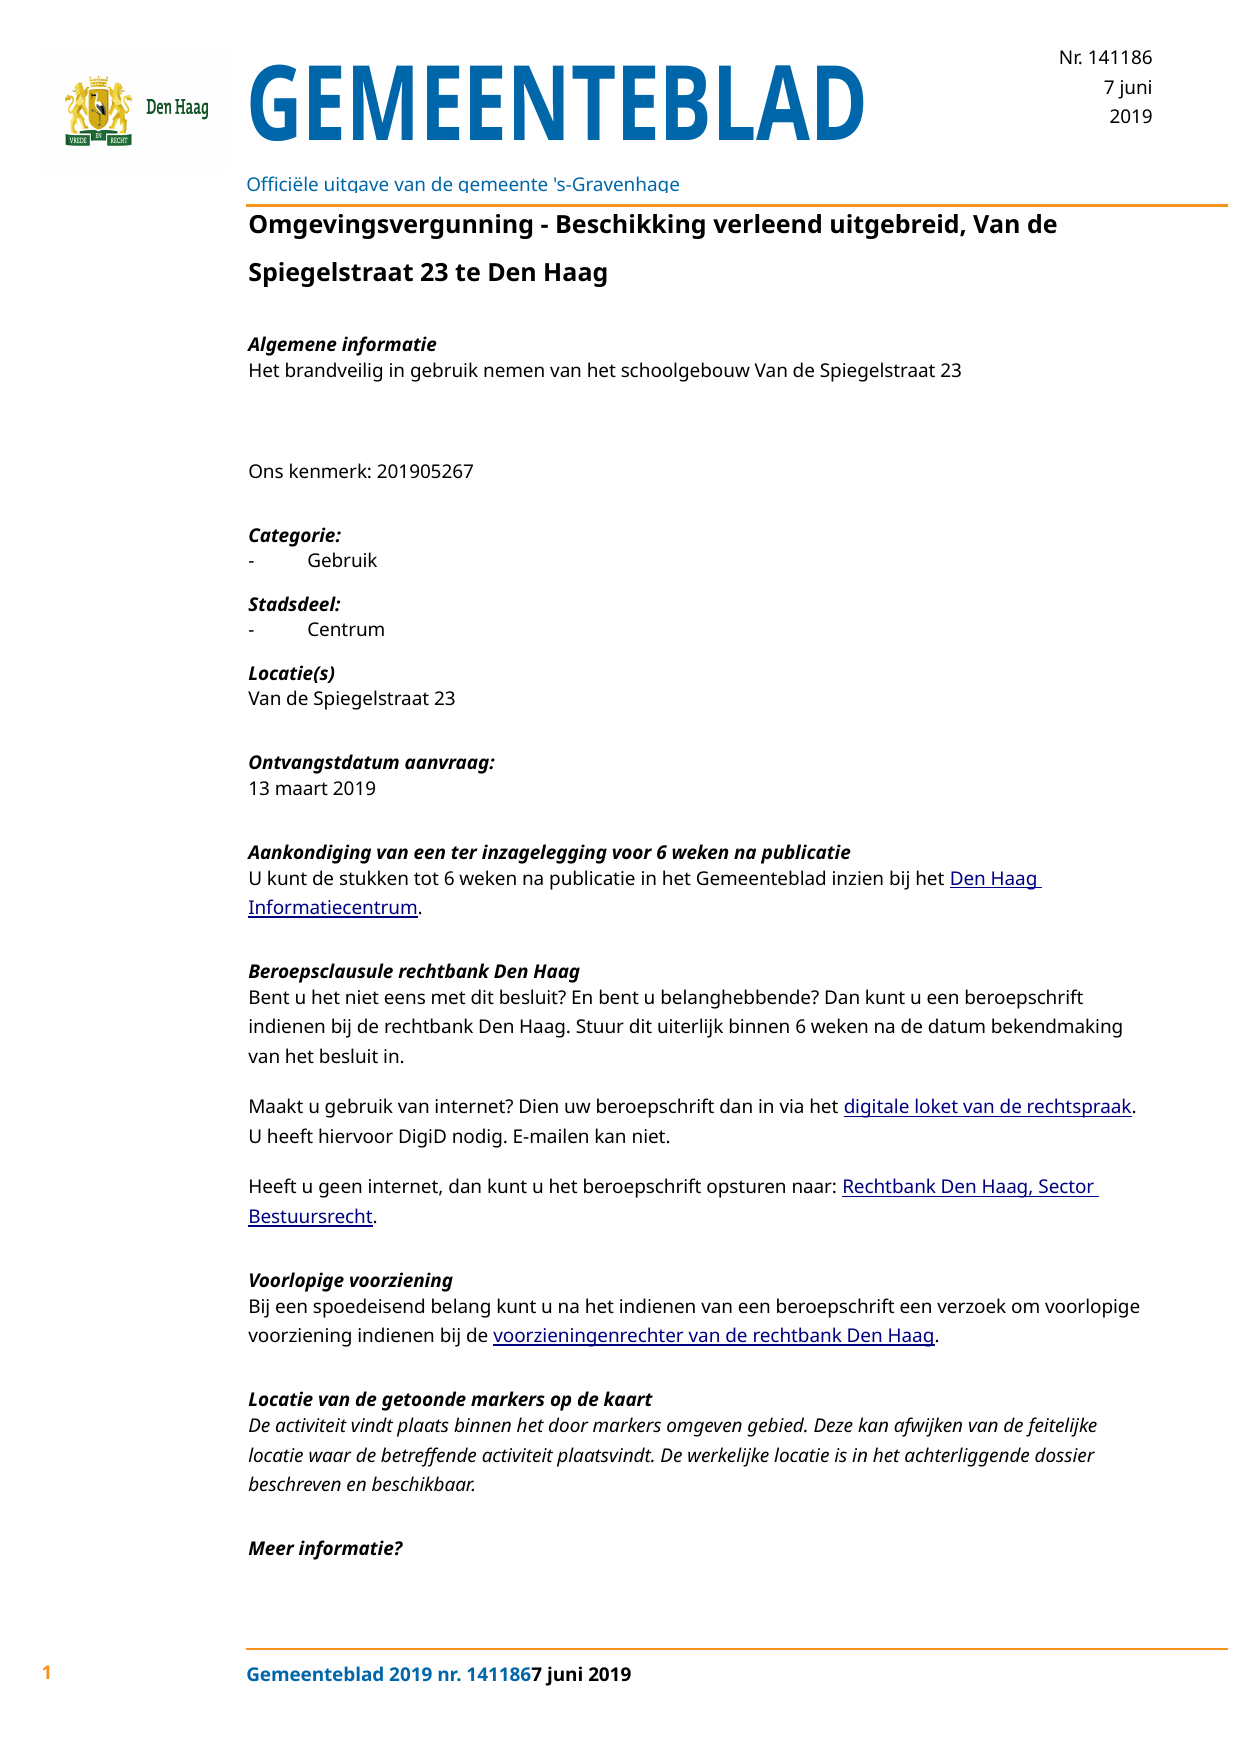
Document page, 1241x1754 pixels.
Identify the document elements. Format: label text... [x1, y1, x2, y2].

text Algemene informatie [248, 331, 1152, 357]
text Bent u het niet eens met dit besluit? En bent u belanghebbende? Dan kunt u een beroepschrift indienen bij de rechtbank Den Haag. Stuur dit uiterlijk binnen 6 weken na de datum bekendmaking van het besluit in. [248, 984, 1152, 1069]
text De activiteit vindt plaats binnen het door markers omgeven gebied. Deze kan afwijken van de feitelijke locatie waar de betreffende activiteit plaatsvindt. De werkelijke locatie is in het achterliggende dossier beschreven en beschikbaar. [248, 1412, 1152, 1497]
text Het brandveilig in gebruik nemen van het schoolgebouw Van de Spiegelstraat 23 [248, 357, 1152, 383]
text Aankondiging van een ter inzagelegging voor 6 weken na publicatie [248, 839, 1152, 865]
text Ons kenmerk: 201905267 [248, 458, 1152, 484]
list Centrum [248, 617, 1152, 642]
text Categorie: [248, 522, 1152, 548]
text Stadsdeel: [248, 591, 1152, 617]
text Heeft u geen internet, dan kunt u het beroepschrift opsturen naar: Rechtbank Den Haag, Sector Bestuursrecht. [248, 1174, 1152, 1229]
text Maakt u gebruik van internet? Dien uw beroepschrift dan in via het digitale loket van de rechtspraak. U heeft hiervoor DigiD nodig. E-mailen kan niet. [248, 1094, 1152, 1149]
text Locatie(s) [248, 660, 1152, 685]
text Locatie van de getoonde markers op de kaart [248, 1386, 1152, 1412]
text Van de Spiegelstraat 23 [248, 685, 1152, 711]
text U kunt de stukken tot 6 weken na publicatie in het Gemeenteblad inzien bij het Den Haag Informatiecentrum. [248, 865, 1152, 920]
text Voorlopige voorziening [248, 1267, 1152, 1293]
text 13 maart 2019 [248, 775, 1152, 801]
picture [41, 47, 231, 172]
text Ontvangstdatum aanvraag: [248, 749, 1152, 775]
text Meer informatie? [248, 1535, 1152, 1561]
text Beroepsclausule rechtbank Den Haag [248, 958, 1152, 984]
text Omgevingsvergunning - Beschikking verleend uitgebreid, Van de Spiegelstraat 23 te Den Haag [248, 207, 1152, 288]
list Gebruik [248, 548, 1152, 573]
text Bij een spoedeisend belang kunt u na het indienen van een beroepschrift een verzoek om voorlopige voorziening indienen bij de voorzieningenrechter van de rechtbank Den Haag. [248, 1293, 1152, 1348]
